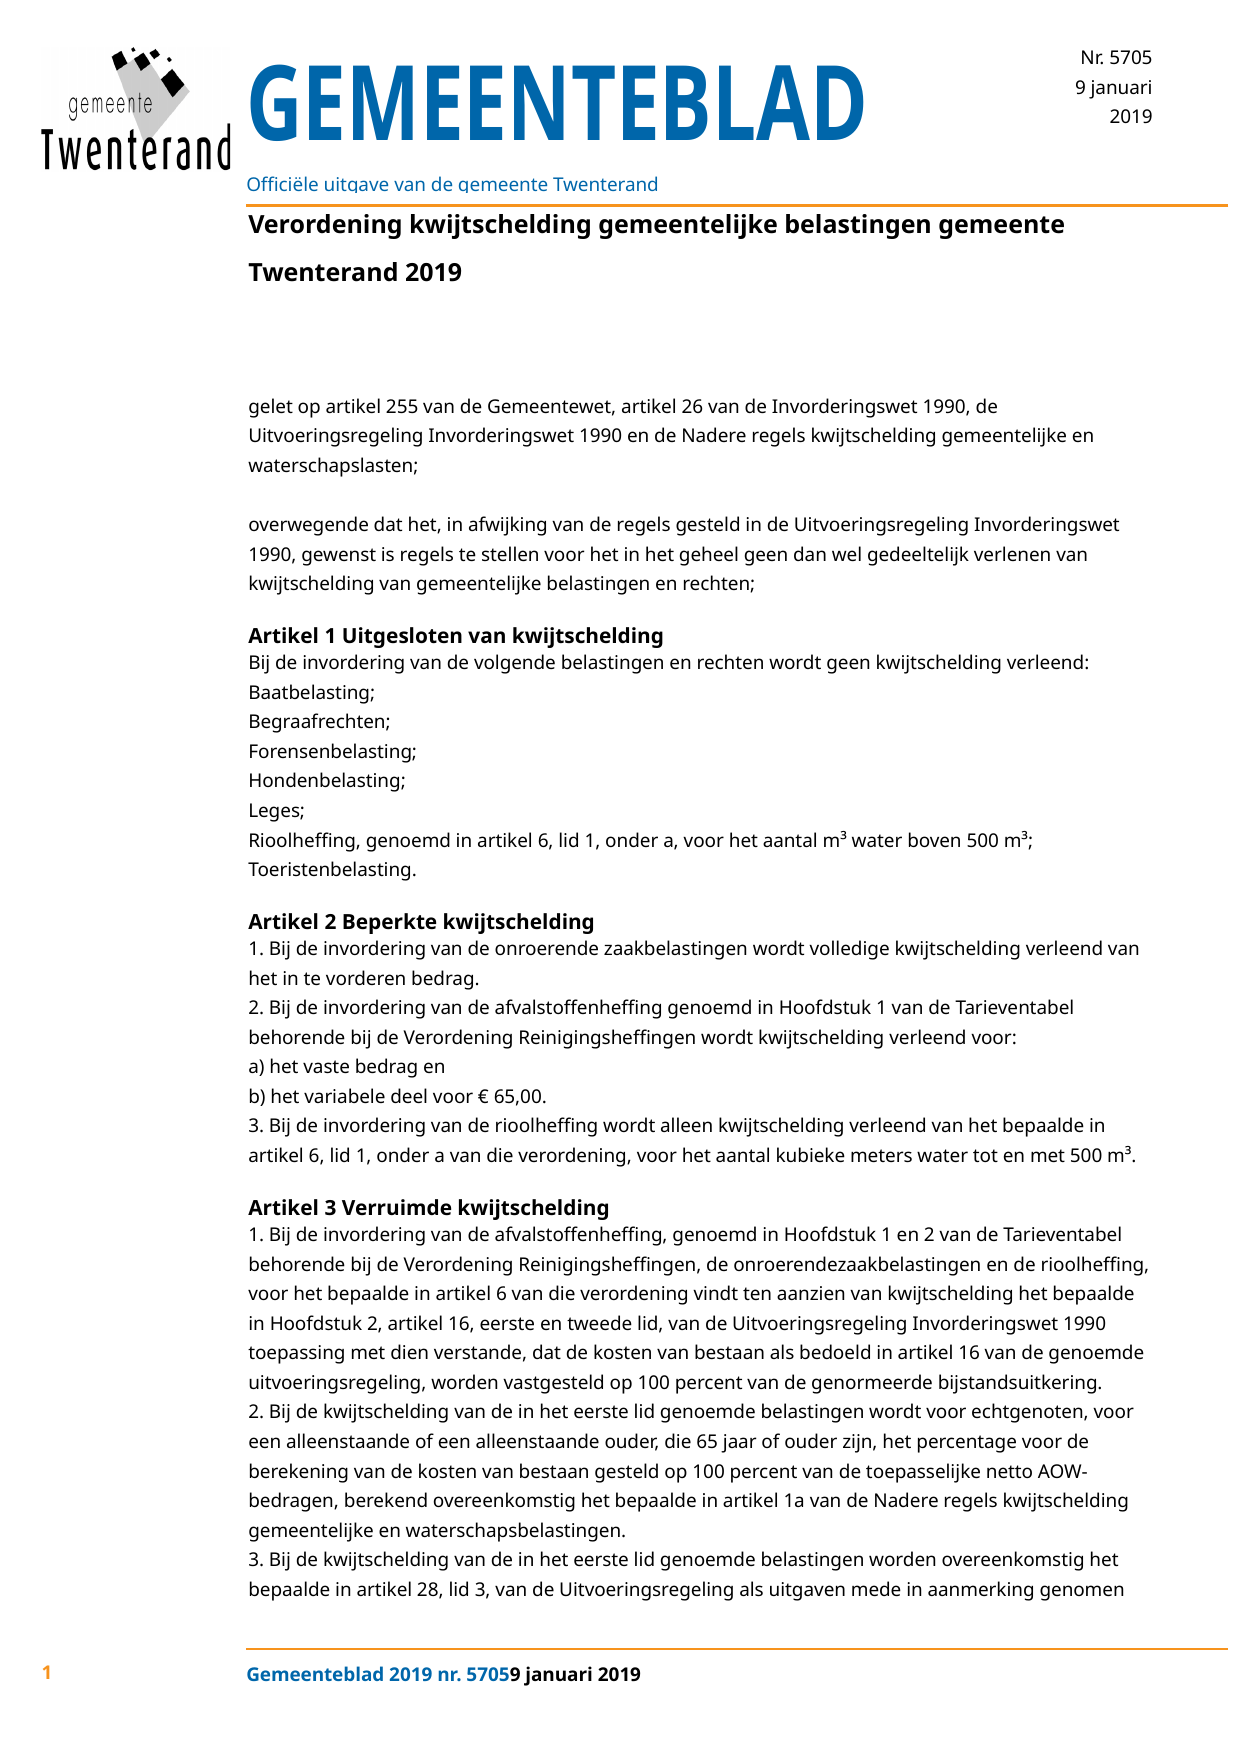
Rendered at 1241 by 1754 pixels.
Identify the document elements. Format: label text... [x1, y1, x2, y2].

text Begraafrechten; [248, 708, 1152, 734]
text Hondenbelasting; [248, 768, 1152, 793]
text Rioolheffing, genoemd in artikel 6, lid 1, onder a, voor het aantal m³ water boven 500 m³; [248, 827, 1152, 852]
text Artikel 3 Verruimde kwijtschelding [248, 1193, 1152, 1221]
text 2. Bij de kwijtschelding van de in het eerste lid genoemde belastingen wordt voor echtgenoten, voor een alleenstaande of een alleenstaande ouder, die 65 jaar of ouder zijn, het percentage voor de berekening van de kosten van bestaan gesteld op 100 percent van de toepasselijke netto AOW-bedragen, berekend overeenkomstig het bepaalde in artikel 1a van de Nadere regels kwijtschelding gemeentelijke en waterschapsbelastingen. [248, 1399, 1152, 1543]
text Bij de invordering van de volgende belastingen en rechten wordt geen kwijtschelding verleend: [248, 649, 1152, 675]
text 1. Bij de invordering van de onroerende zaakbelastingen wordt volledige kwijtschelding verleend van het in te vorderen bedrag. [248, 935, 1152, 991]
text b) het variabele deel voor € 65,00. [248, 1083, 1152, 1109]
text overwegende dat het, in afwijking van de regels gesteld in de Uitvoeringsregeling Invorderingswet 1990, gewenst is regels te stellen voor het in het geheel geen dan wel gedeeltelijk verlenen van kwijtschelding van gemeentelijke belastingen en rechten; [248, 511, 1152, 596]
text Artikel 2 Beperkte kwijtschelding [248, 907, 1152, 935]
text Toeristenbelasting. [248, 856, 1152, 882]
text a) het vaste bedrag en [248, 1053, 1152, 1079]
text 3. Bij de invordering van de rioolheffing wordt alleen kwijtschelding verleend van het bepaalde in artikel 6, lid 1, onder a van die verordening, voor het aantal kubieke meters water tot en met 500 m³. [248, 1113, 1152, 1168]
text gelet op artikel 255 van de Gemeentewet, artikel 26 van de Invorderingswet 1990, de Uitvoeringsregeling Invorderingswet 1990 en de Nadere regels kwijtschelding gemeentelijke en waterschapslasten; [248, 393, 1152, 478]
text Verordening kwijtschelding gemeentelijke belastingen gemeente Twenterand 2019 [248, 207, 1152, 288]
text Leges; [248, 797, 1152, 823]
text Artikel 1 Uitgesloten van kwijtschelding [248, 621, 1152, 649]
text 2. Bij de invordering van de afvalstoffenheffing genoemd in Hoofdstuk 1 van de Tarieventabel behorende bij de Verordening Reinigingsheffingen wordt kwijtschelding verleend voor: [248, 994, 1152, 1050]
text Forensenbelasting; [248, 738, 1152, 764]
text Baatbelasting; [248, 679, 1152, 704]
picture [41, 47, 231, 172]
text 1. Bij de invordering van de afvalstoffenheffing, genoemd in Hoofdstuk 1 en 2 van de Tarieventabel behorende bij de Verordening Reinigingsheffingen, de onroerendezaakbelastingen en de rioolheffing, voor het bepaalde in artikel 6 van die verordening vindt ten aanzien van kwijtschelding het bepaalde in Hoofdstuk 2, artikel 16, eerste en tweede lid, van de Uitvoeringsregeling Invorderingswet 1990 toepassing met dien verstande, dat de kosten van bestaan als bedoeld in artikel 16 van de genoemde uitvoeringsregeling, worden vastgesteld op 100 percent van de genormeerde bijstandsuitkering. [248, 1221, 1152, 1395]
text 3. Bij de kwijtschelding van de in het eerste lid genoemde belastingen worden overeenkomstig het bepaalde in artikel 28, lid 3, van de Uitvoeringsregeling als uitgaven mede in aanmerking genomen [248, 1547, 1152, 1602]
